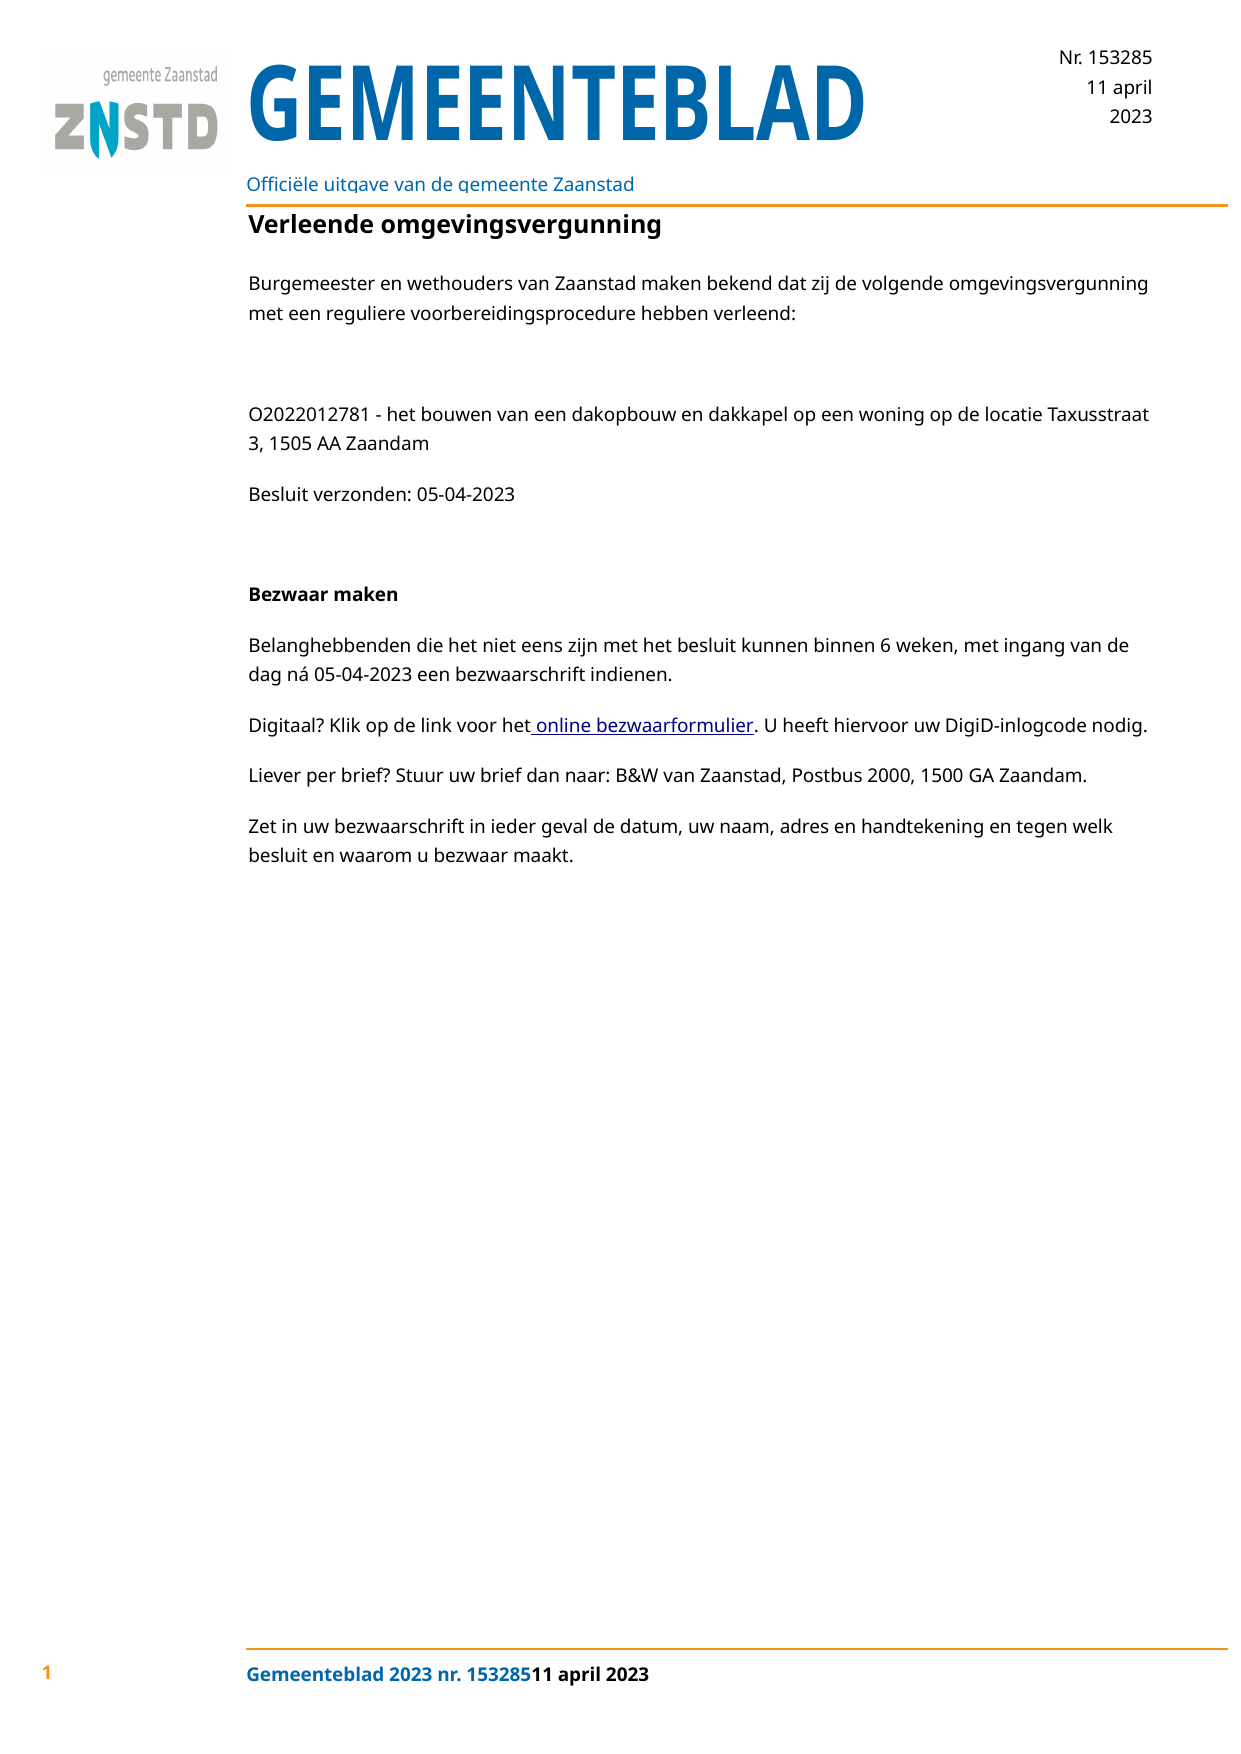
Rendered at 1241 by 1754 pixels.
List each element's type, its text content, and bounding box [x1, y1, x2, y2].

text Besluit verzonden: 05-04-2023 [248, 481, 1152, 506]
text Zet in uw bezwaarschrift in ieder geval de datum, uw naam, adres en handtekening en tegen welk besluit en waarom u bezwaar maakt. [248, 813, 1152, 868]
text Burgemeester en wethouders van Zaanstad maken bekend dat zij de volgende omgevingsvergunning met een reguliere voorbereidingsprocedure hebben verleend: [248, 270, 1152, 326]
text O2022012781 - het bouwen van een dakopbouw en dakkapel op een woning op de locatie Taxusstraat 3, 1505 AA Zaandam [248, 401, 1152, 456]
text Digitaal? Klik op de link voor het online bezwaarformulier. U heeft hiervoor uw DigiD-inlogcode nodig. [248, 712, 1152, 738]
text Liever per brief? Stuur uw brief dan naar: B&W van Zaanstad, Postbus 2000, 1500 GA Zaandam. [248, 762, 1152, 788]
text Bezwaar maken [248, 582, 1152, 607]
text Belanghebbenden die het niet eens zijn met het besluit kunnen binnen 6 weken, met ingang van de dag ná 05-04-2023 een bezwaarschrift indienen. [248, 632, 1152, 687]
picture [41, 47, 231, 172]
text Verleende omgevingsvergunning [248, 207, 1152, 241]
